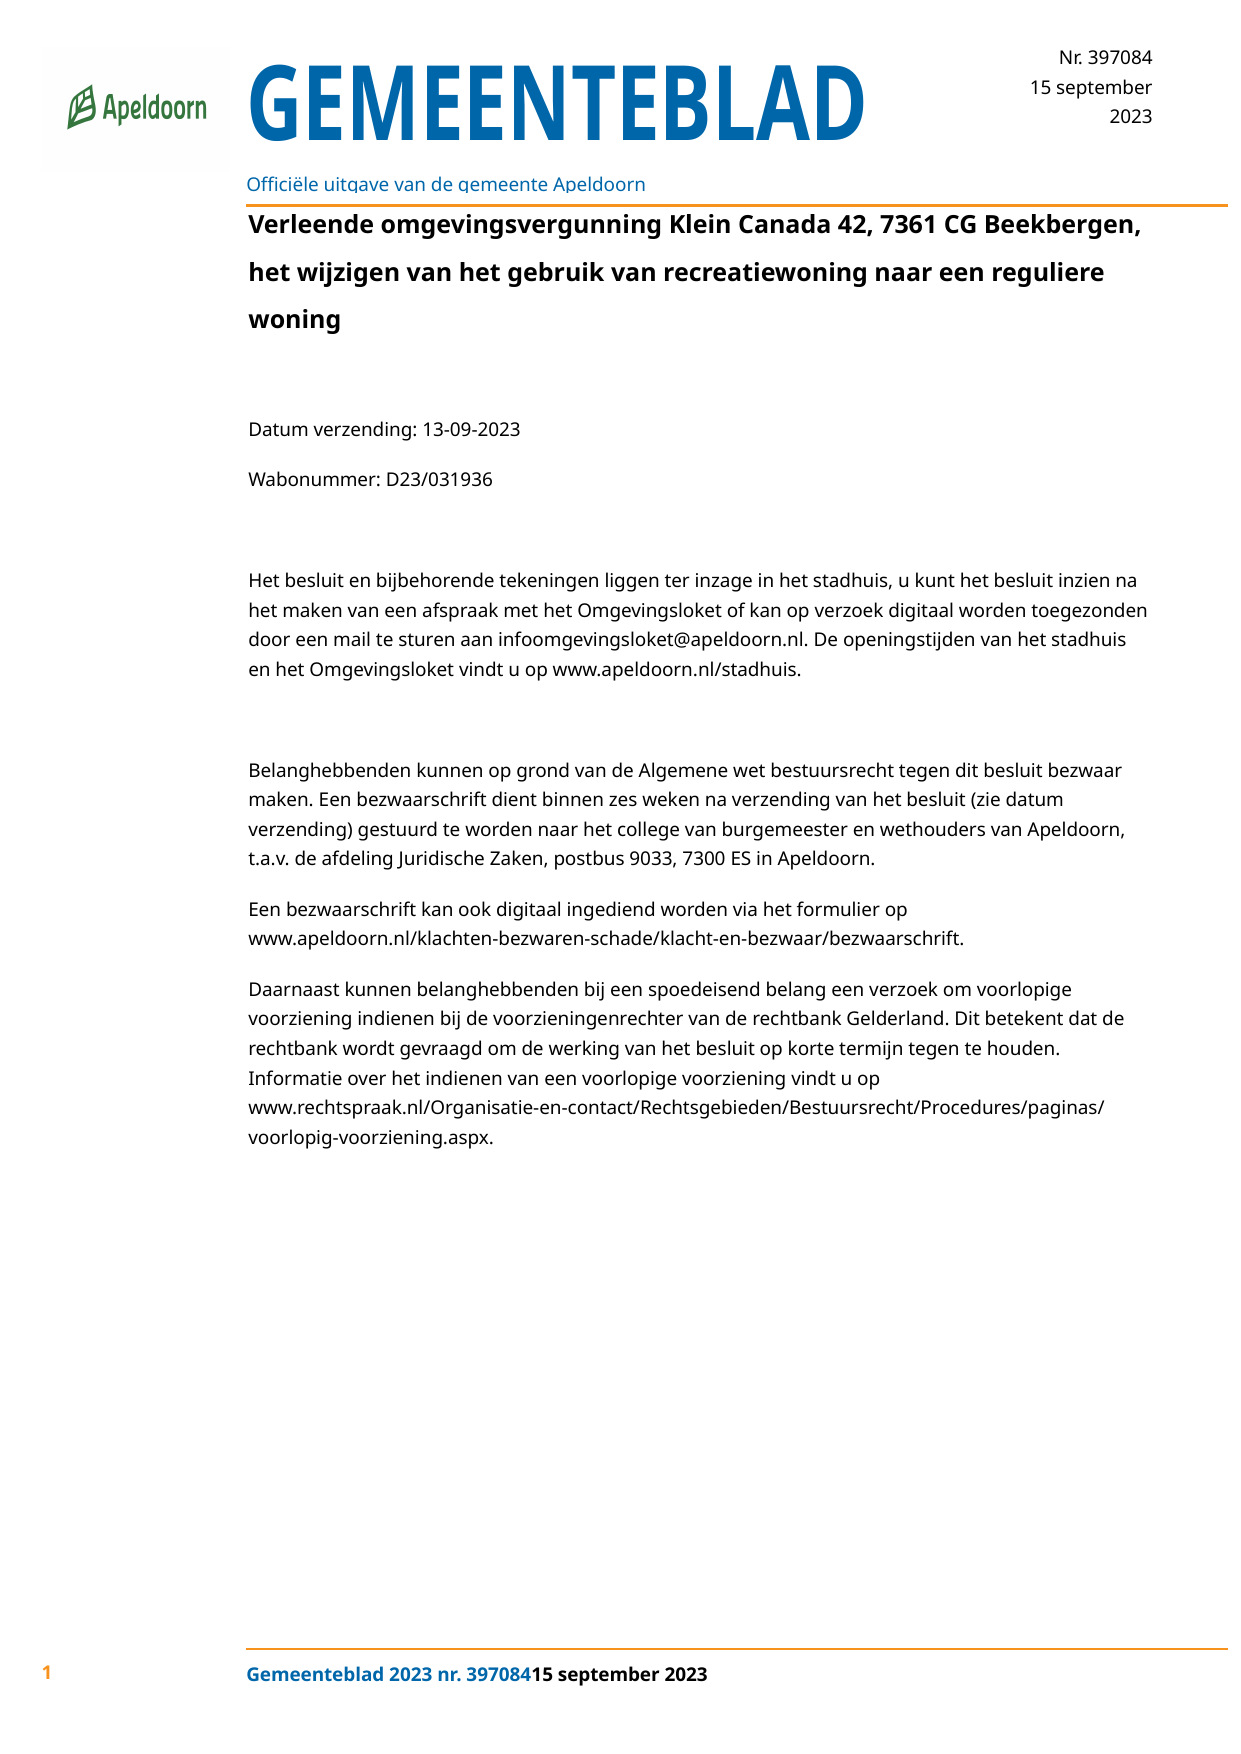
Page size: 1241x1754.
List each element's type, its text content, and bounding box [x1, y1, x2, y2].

text Wabonummer: D23/031936 [248, 466, 1152, 492]
text Belanghebbenden kunnen op grond van de Algemene wet bestuursrecht tegen dit besluit bezwaar maken. Een bezwaarschrift dient binnen zes weken na verzending van het besluit (zie datum verzending) gestuurd te worden naar het college van burgemeester en wethouders van Apeldoorn, t.a.v. de afdeling Juridische Zaken, postbus 9033, 7300 ES in Apeldoorn. [248, 757, 1152, 871]
text Een bezwaarschrift kan ook digitaal ingediend worden via het formulier op www.apeldoorn.nl/klachten-bezwaren-schade/klacht-en-bezwaar/bezwaarschrift. [248, 896, 1152, 951]
text Verleende omgevingsvergunning Klein Canada 42, 7361 CG Beekbergen, het wijzigen van het gebruik van recreatiewoning naar een reguliere woning [248, 207, 1152, 336]
text Het besluit en bijbehorende tekeningen liggen ter inzage in het stadhuis, u kunt het besluit inzien na het maken van een afspraak met het Omgevingsloket of kan op verzoek digitaal worden toegezonden door een mail te sturen aan infoomgevingsloket@apeldoorn.nl. De openingstijden van het stadhuis en het Omgevingsloket vindt u op www.apeldoorn.nl/stadhuis. [248, 567, 1152, 682]
text Daarnaast kunnen belanghebbenden bij een spoedeisend belang een verzoek om voorlopige voorziening indienen bij de voorzieningenrechter van de rechtbank Gelderland. Dit betekent dat de rechtbank wordt gevraagd om de werking van het besluit op korte termijn tegen te houden. Informatie over het indienen van een voorlopige voorziening vindt u op www.rechtspraak.nl/Organisatie-en-contact/Rechtsgebieden/Bestuursrecht/Procedures/paginas/voorlopig-voorziening.aspx. [248, 976, 1152, 1149]
picture [41, 47, 231, 172]
text Datum verzending: 13-09-2023 [248, 416, 1152, 442]
